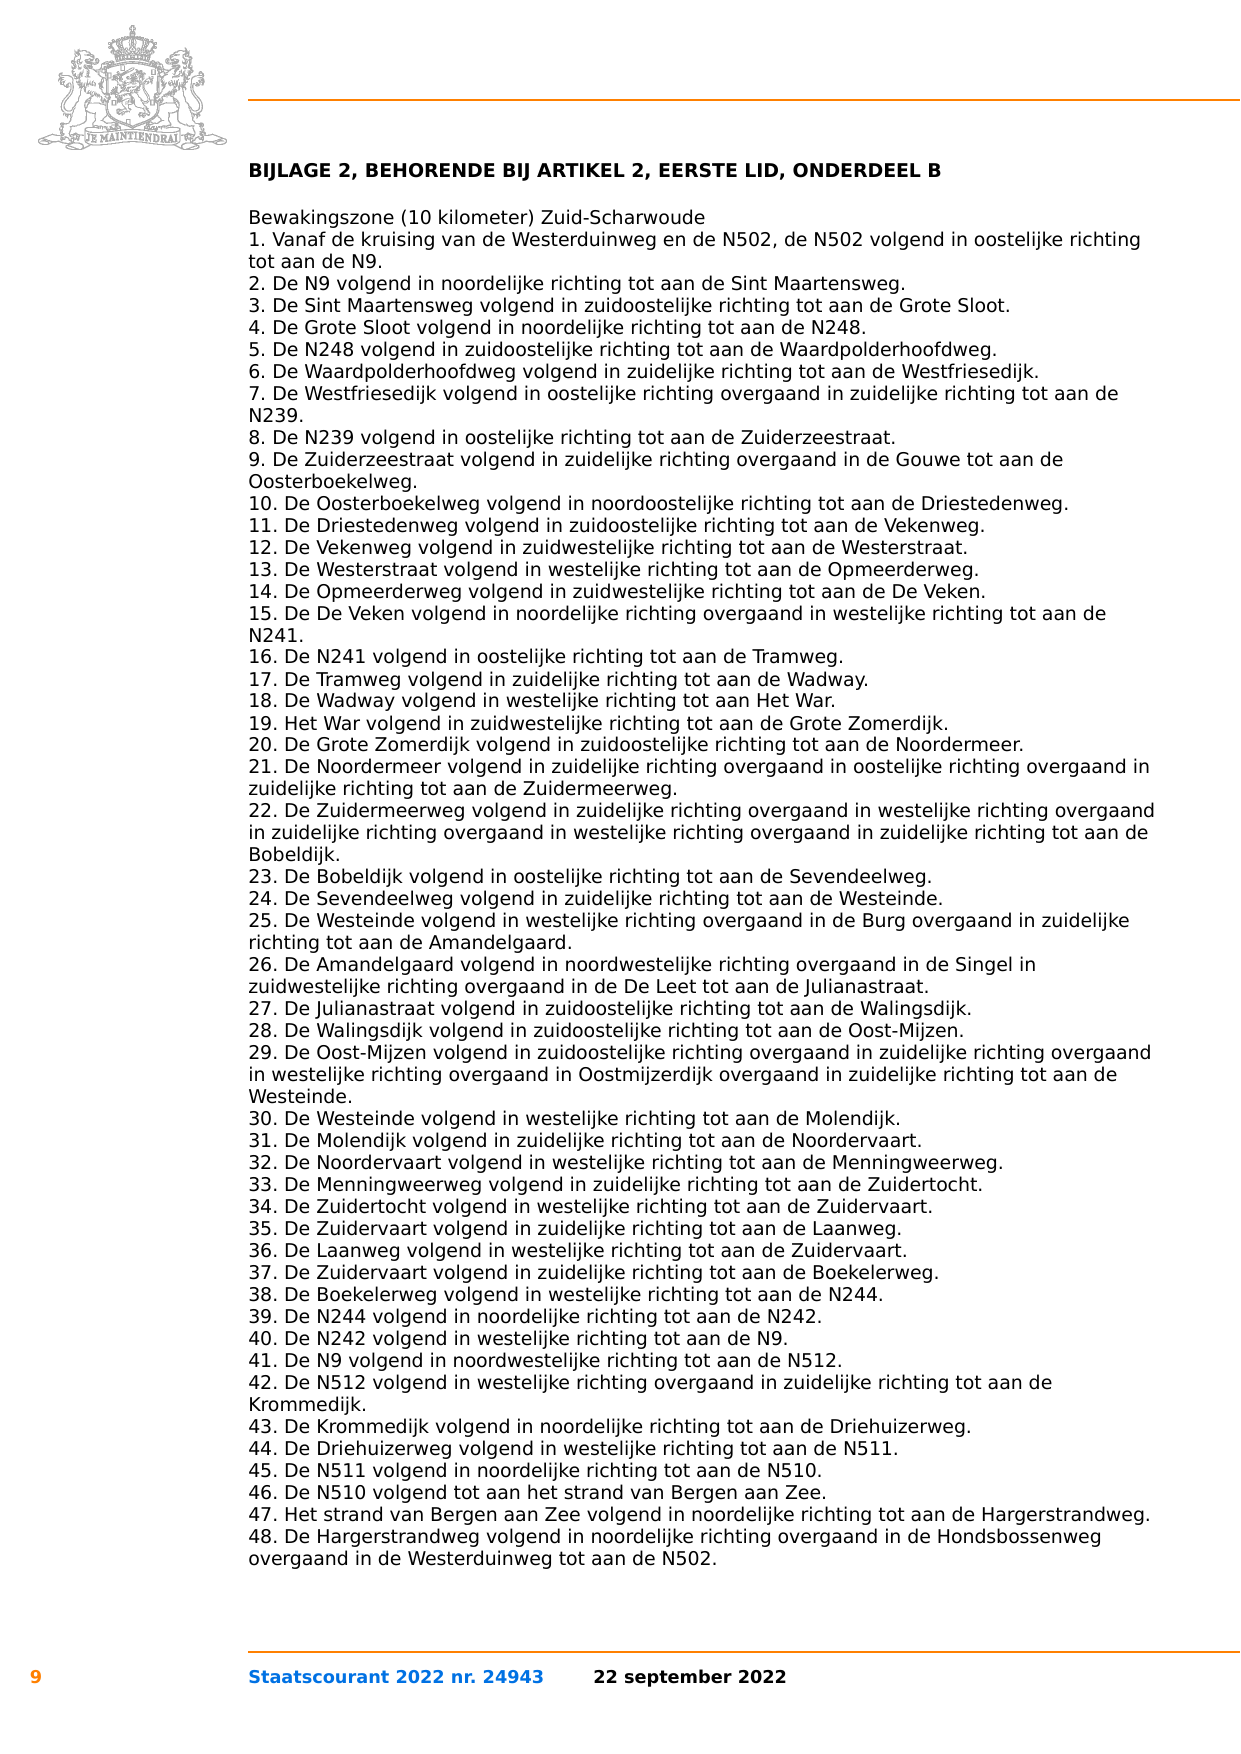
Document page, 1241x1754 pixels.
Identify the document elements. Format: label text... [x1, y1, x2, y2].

text 16. De N241 volgend in oostelijke richting tot aan de Tramweg. [248, 646, 1163, 668]
subtitle BIJLAGE 2, BEHORENDE BIJ ARTIKEL 2, EERSTE LID, ONDERDEEL B [248, 160, 1163, 182]
text 21. De Noordermeer volgend in zuidelijke richting overgaand in oostelijke richting overgaand in zuidelijke richting tot aan de Zuidermeerweg. [248, 756, 1163, 800]
text 20. De Grote Zomerdijk volgend in zuidoostelijke richting tot aan de Noordermeer. [248, 734, 1163, 756]
text 33. De Menningweerweg volgend in zuidelijke richting tot aan de Zuidertocht. [248, 1174, 1163, 1196]
text 40. De N242 volgend in westelijke richting tot aan de N9. [248, 1328, 1163, 1350]
text 22. De Zuidermeerweg volgend in zuidelijke richting overgaand in westelijke richting overgaand in zuidelijke richting overgaand in westelijke richting overgaand in zuidelijke richting tot aan de Bobeldijk. [248, 800, 1163, 866]
text 25. De Westeinde volgend in westelijke richting overgaand in de Burg overgaand in zuidelijke richting tot aan de Amandelgaard. [248, 910, 1163, 954]
text 15. De De Veken volgend in noordelijke richting overgaand in westelijke richting tot aan de N241. [248, 602, 1163, 646]
text 39. De N244 volgend in noordelijke richting tot aan de N242. [248, 1306, 1163, 1328]
text 28. De Walingsdijk volgend in zuidoostelijke richting tot aan de Oost-Mijzen. [248, 1020, 1163, 1042]
text 3. De Sint Maartensweg volgend in zuidoostelijke richting tot aan de Grote Sloot. [248, 295, 1163, 317]
text 14. De Opmeerderweg volgend in zuidwestelijke richting tot aan de De Veken. [248, 581, 1163, 602]
text 43. De Krommedijk volgend in noordelijke richting tot aan de Driehuizerweg. [248, 1416, 1163, 1438]
text 44. De Driehuizerweg volgend in westelijke richting tot aan de N511. [248, 1438, 1163, 1460]
text 37. De Zuidervaart volgend in zuidelijke richting tot aan de Boekelerweg. [248, 1262, 1163, 1284]
text 4. De Grote Sloot volgend in noordelijke richting tot aan de N248. [248, 317, 1163, 339]
text 1. Vanaf de kruising van de Westerduinweg en de N502, de N502 volgend in oostelijke richting tot aan de N9. [248, 229, 1163, 273]
text 17. De Tramweg volgend in zuidelijke richting tot aan de Wadway. [248, 668, 1163, 690]
text 2. De N9 volgend in noordelijke richting tot aan de Sint Maartensweg. [248, 273, 1163, 295]
text 42. De N512 volgend in westelijke richting overgaand in zuidelijke richting tot aan de Krommedijk. [248, 1372, 1163, 1416]
text 26. De Amandelgaard volgend in noordwestelijke richting overgaand in de Singel in zuidwestelijke richting overgaand in de De Leet tot aan de Julianastraat. [248, 954, 1163, 998]
text 10. De Oosterboekelweg volgend in noordoostelijke richting tot aan de Driestedenweg. [248, 493, 1163, 514]
text 13. De Westerstraat volgend in westelijke richting tot aan de Opmeerderweg. [248, 558, 1163, 581]
text 29. De Oost-Mijzen volgend in zuidoostelijke richting overgaand in zuidelijke richting overgaand in westelijke richting overgaand in Oostmijzerdijk overgaand in zuidelijke richting tot aan de Westeinde. [248, 1042, 1163, 1108]
text Bewakingszone (10 kilometer) Zuid-Scharwoude [248, 207, 1163, 229]
text 5. De N248 volgend in zuidoostelijke richting tot aan de Waardpolderhoofdweg. [248, 339, 1163, 361]
text 31. De Molendijk volgend in zuidelijke richting tot aan de Noordervaart. [248, 1130, 1163, 1152]
text 30. De Westeinde volgend in westelijke richting tot aan de Molendijk. [248, 1108, 1163, 1130]
text 19. Het War volgend in zuidwestelijke richting tot aan de Grote Zomerdijk. [248, 712, 1163, 734]
text 36. De Laanweg volgend in westelijke richting tot aan de Zuidervaart. [248, 1240, 1163, 1262]
text 34. De Zuidertocht volgend in westelijke richting tot aan de Zuidervaart. [248, 1196, 1163, 1218]
text 24. De Sevendeelweg volgend in zuidelijke richting tot aan de Westeinde. [248, 888, 1163, 910]
text 6. De Waardpolderhoofdweg volgend in zuidelijke richting tot aan de Westfriesedijk. [248, 361, 1163, 383]
text 23. De Bobeldijk volgend in oostelijke richting tot aan de Sevendeelweg. [248, 866, 1163, 888]
text 35. De Zuidervaart volgend in zuidelijke richting tot aan de Laanweg. [248, 1218, 1163, 1240]
text 11. De Driestedenweg volgend in zuidoostelijke richting tot aan de Vekenweg. [248, 514, 1163, 537]
text 18. De Wadway volgend in westelijke richting tot aan Het War. [248, 690, 1163, 712]
text 12. De Vekenweg volgend in zuidwestelijke richting tot aan de Westerstraat. [248, 537, 1163, 558]
picture [38, 25, 227, 150]
text 45. De N511 volgend in noordelijke richting tot aan de N510. [248, 1460, 1163, 1482]
text 8. De N239 volgend in oostelijke richting tot aan de Zuiderzeestraat. [248, 427, 1163, 449]
text 46. De N510 volgend tot aan het strand van Bergen aan Zee. [248, 1482, 1163, 1504]
text 47. Het strand van Bergen aan Zee volgend in noordelijke richting tot aan de Hargerstrandweg. [248, 1504, 1163, 1526]
text 41. De N9 volgend in noordwestelijke richting tot aan de N512. [248, 1350, 1163, 1372]
text 7. De Westfriesedijk volgend in oostelijke richting overgaand in zuidelijke richting tot aan de N239. [248, 383, 1163, 427]
text 48. De Hargerstrandweg volgend in noordelijke richting overgaand in de Hondsbossenweg overgaand in de Westerduinweg tot aan de N502. [248, 1526, 1163, 1569]
text 9. De Zuiderzeestraat volgend in zuidelijke richting overgaand in de Gouwe tot aan de Oosterboekelweg. [248, 449, 1163, 493]
text 32. De Noordervaart volgend in westelijke richting tot aan de Menningweerweg. [248, 1152, 1163, 1174]
text 27. De Julianastraat volgend in zuidoostelijke richting tot aan de Walingsdijk. [248, 998, 1163, 1020]
text 38. De Boekelerweg volgend in westelijke richting tot aan de N244. [248, 1284, 1163, 1306]
